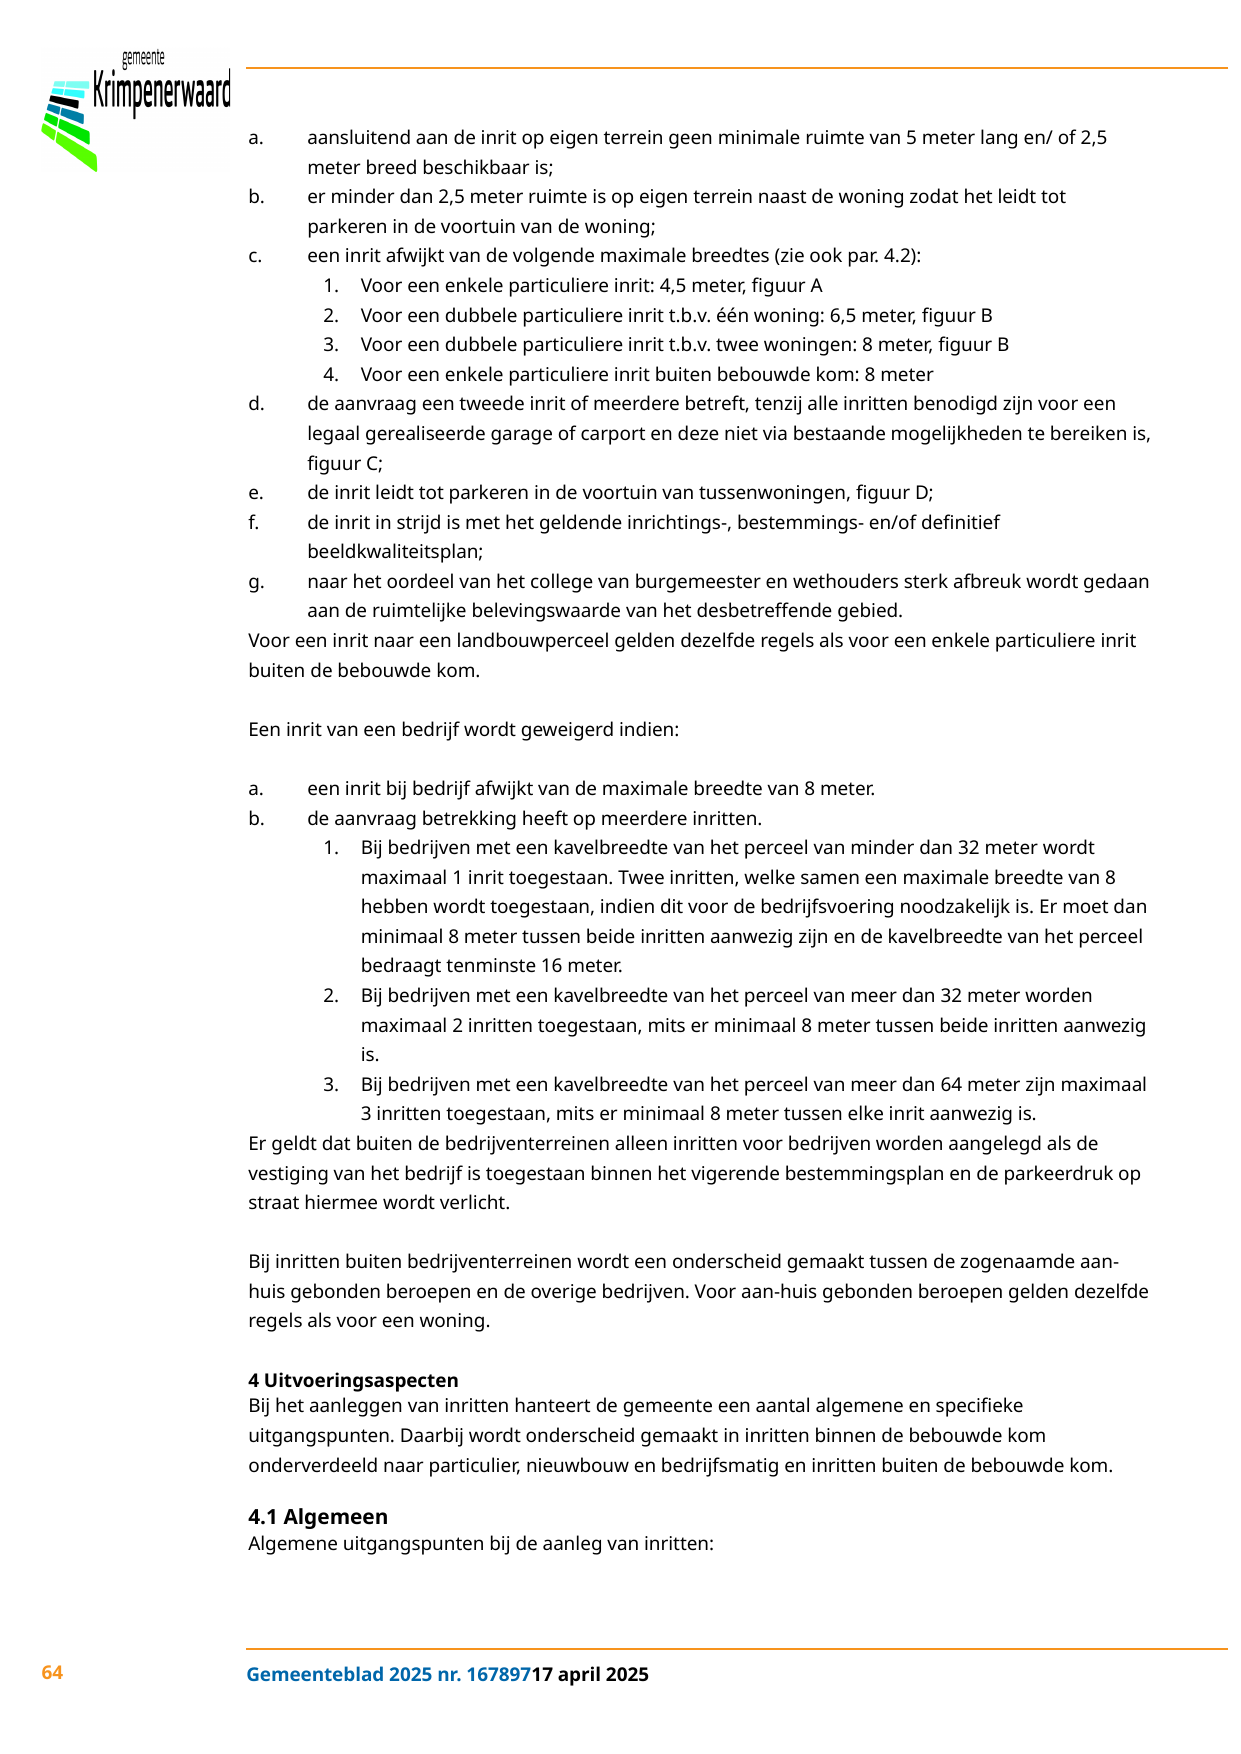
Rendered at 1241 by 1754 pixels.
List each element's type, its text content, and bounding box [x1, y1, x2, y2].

text Voor een inrit naar een landbouwperceel gelden dezelfde regels als voor een enkele particuliere inrit buiten de bebouwde kom. [248, 627, 1152, 683]
text Er geldt dat buiten de bedrijventerreinen alleen inritten voor bedrijven worden aangelegd als de vestiging van het bedrijf is toegestaan binnen het vigerende bestemmingsplan en de parkeerdruk op straat hiermee wordt verlicht. [248, 1130, 1152, 1215]
text Bij inritten buiten bedrijventerreinen wordt een onderscheid gemaakt tussen de zogenaamde aan-huis gebonden beroepen en de overige bedrijven. Voor aan-huis gebonden beroepen gelden dezelfde regels als voor een woning. [248, 1248, 1152, 1333]
list Bij bedrijven met een kavelbreedte van het perceel van meer dan 32 meter worden maximaal 2 inritten toegestaan, mits er minimaal 8 meter tussen beide inritten aanwezig is. [323, 982, 1152, 1067]
list de aanvraag een tweede inrit of meerdere betreft, tenzij alle inritten benodigd zijn voor een legaal gerealiseerde garage of carport en deze niet via bestaande mogelijkheden te bereiken is, figuur C; [248, 391, 1152, 476]
text Bij het aanleggen van inritten hanteert de gemeente een aantal algemene en specifieke uitgangspunten. Daarbij wordt onderscheid gemaakt in inritten binnen de bebouwde kom onderverdeeld naar particulier, nieuwbouw en bedrijfsmatig en inritten buiten de bebouwde kom. [248, 1393, 1152, 1477]
list de aanvraag betrekking heeft op meerdere inritten. [248, 805, 1152, 831]
list Bij bedrijven met een kavelbreedte van het perceel van meer dan 64 meter zijn maximaal 3 inritten toegestaan, mits er minimaal 8 meter tussen elke inrit aanwezig is. [323, 1071, 1152, 1126]
list een inrit bij bedrijf afwijkt van de maximale breedte van 8 meter. [248, 775, 1152, 801]
list Voor een enkele particuliere inrit buiten bebouwde kom: 8 meter [323, 361, 1152, 387]
list Bij bedrijven met een kavelbreedte van het perceel van minder dan 32 meter wordt maximaal 1 inrit toegestaan. Twee inritten, welke samen een maximale breedte van 8 hebben wordt toegestaan, indien dit voor de bedrijfsvoering noodzakelijk is. Er moet dan minimaal 8 meter tussen beide inritten aanwezig zijn en de kavelbreedte van het perceel bedraagt tenminste 16 meter. [323, 834, 1152, 978]
text Een inrit van een bedrijf wordt geweigerd indien: [248, 716, 1152, 742]
list Voor een dubbele particuliere inrit t.b.v. één woning: 6,5 meter, figuur B [323, 302, 1152, 328]
list de inrit leidt tot parkeren in de voortuin van tussenwoningen, figuur D; [248, 479, 1152, 505]
list Voor een enkele particuliere inrit: 4,5 meter, figuur A [323, 272, 1152, 298]
text Algemene uitgangspunten bij de aanleg van inritten: [248, 1531, 1152, 1556]
list naar het oordeel van het college van burgemeester en wethouders sterk afbreuk wordt gedaan aan de ruimtelijke belevingswaarde van het desbetreffende gebied. [248, 568, 1152, 623]
text 4.1 Algemeen [248, 1502, 1152, 1531]
list aansluitend aan de inrit op eigen terrein geen minimale ruimte van 5 meter lang en/ of 2,5 meter breed beschikbaar is; [248, 124, 1152, 180]
text 4 Uitvoeringsaspecten [248, 1367, 1152, 1393]
list Voor een dubbele particuliere inrit t.b.v. twee woningen: 8 meter, figuur B [323, 331, 1152, 357]
list er minder dan 2,5 meter ruimte is op eigen terrein naast de woning zodat het leidt tot parkeren in de voortuin van de woning; [248, 183, 1152, 239]
list een inrit afwijkt van de volgende maximale breedtes (zie ook par. 4.2): [248, 243, 1152, 268]
list de inrit in strijd is met het geldende inrichtings-, bestemmings- en/of definitief beeldkwaliteitsplan; [248, 509, 1152, 564]
picture [41, 47, 231, 172]
